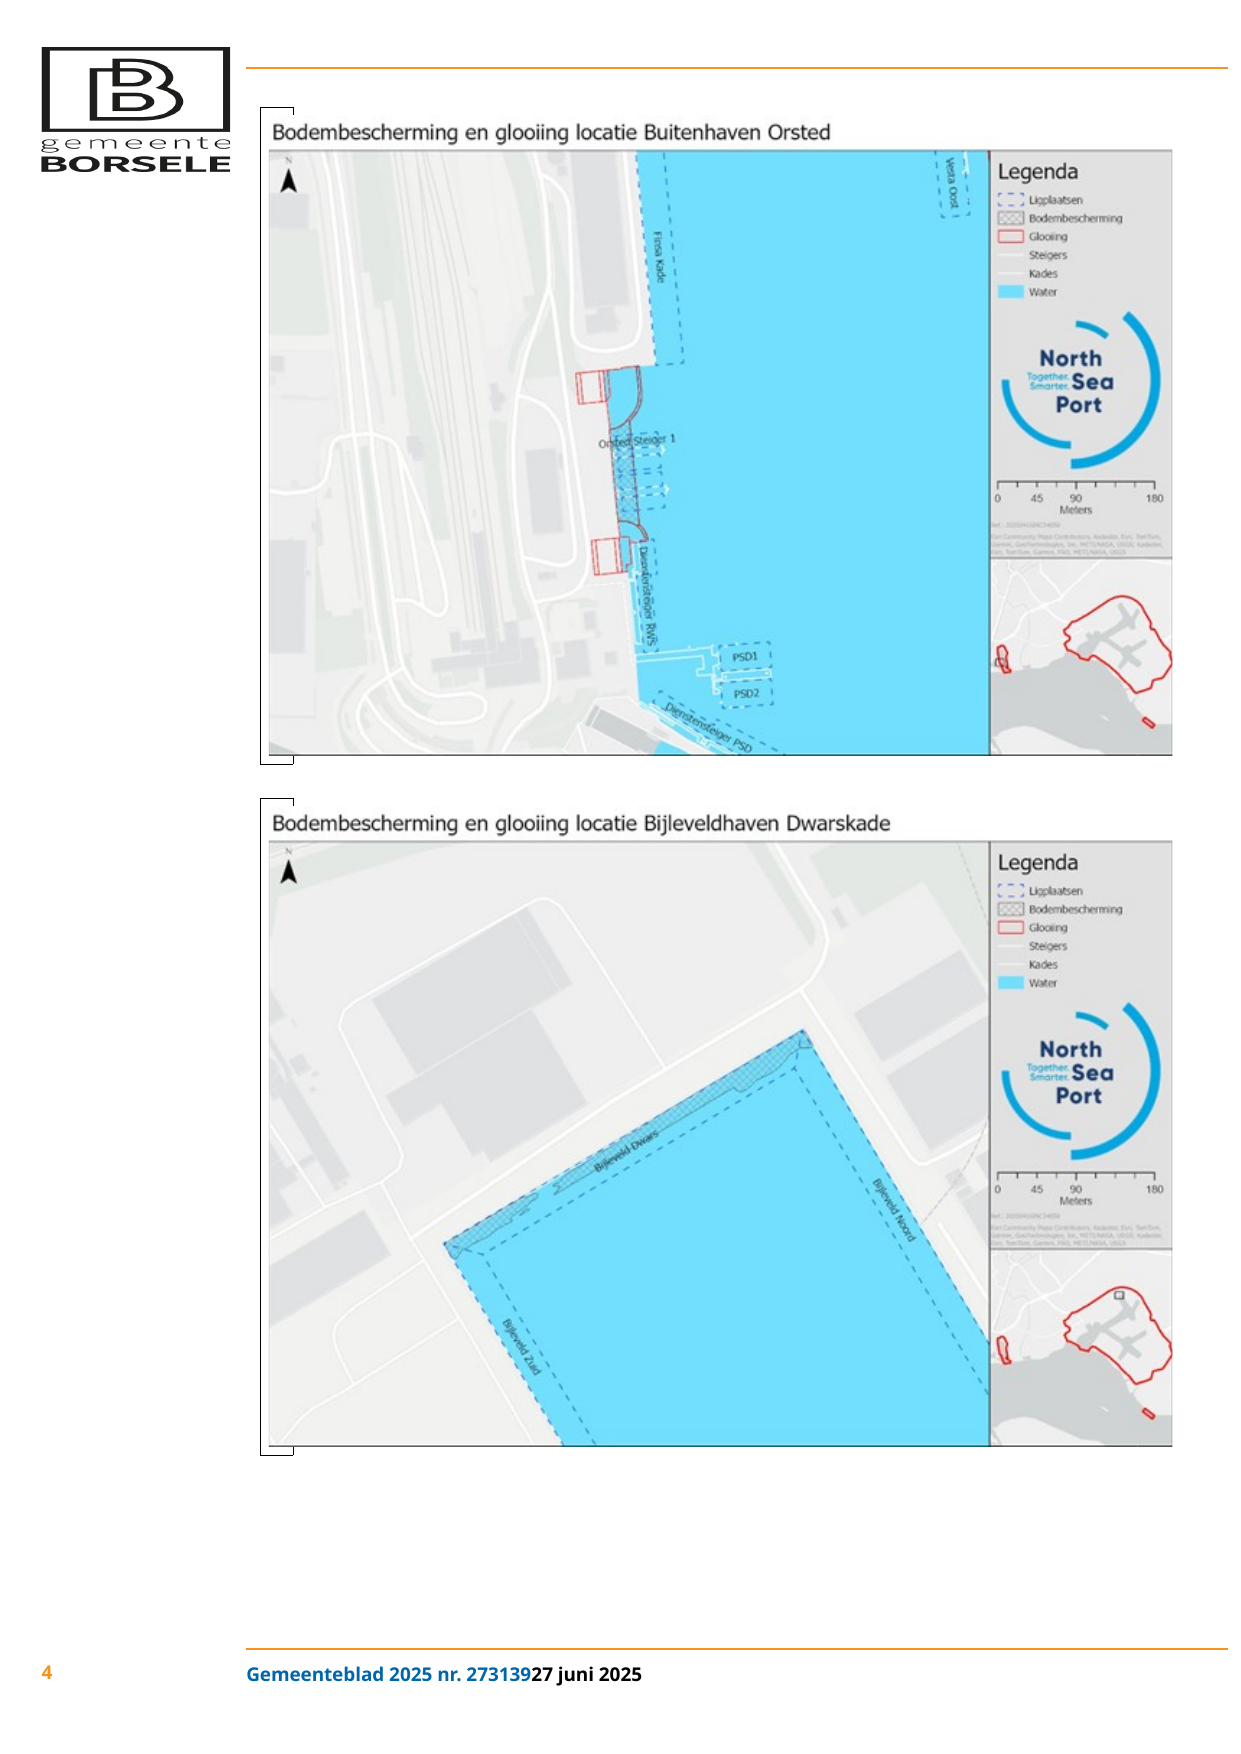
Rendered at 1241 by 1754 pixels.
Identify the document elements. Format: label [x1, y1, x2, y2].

picture [268, 806, 1173, 1447]
picture [268, 115, 1173, 756]
picture [41, 47, 231, 172]
